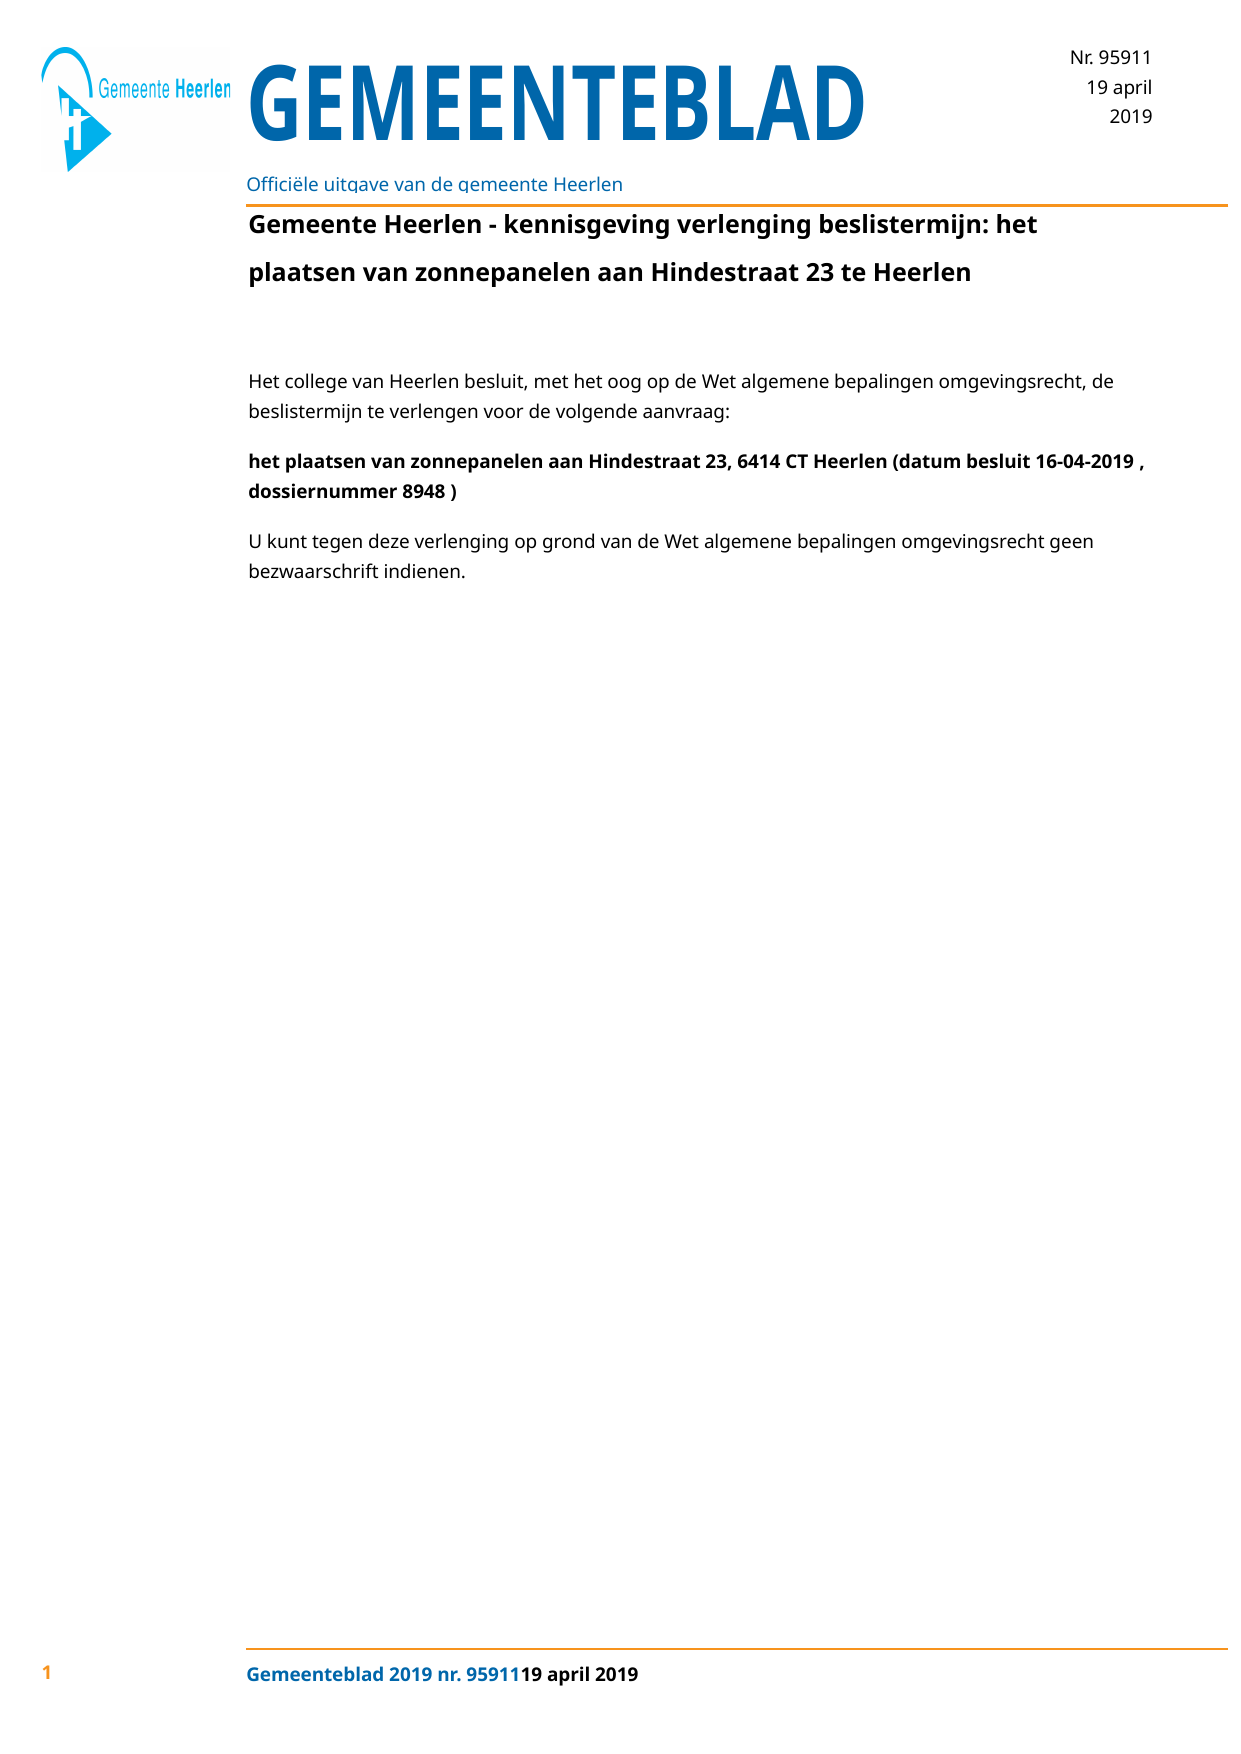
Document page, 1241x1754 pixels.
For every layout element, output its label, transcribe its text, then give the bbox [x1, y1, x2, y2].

picture [41, 47, 58, 70]
text het plaatsen van zonnepanelen aan Hindestraat 23, 6414 CT Heerlen (datum besluit 16-04-2019 , dossiernummer 8948 ) [248, 448, 1152, 504]
text Gemeente Heerlen - kennisgeving verlenging beslistermijn: het plaatsen van zonnepanelen aan Hindestraat 23 te Heerlen [248, 207, 1152, 288]
text U kunt tegen deze verlenging op grond van de Wet algemene bepalingen omgevingsrecht geen bezwaarschrift indienen. [248, 528, 1152, 584]
text Het college van Heerlen besluit, met het oog op de Wet algemene bepalingen omgevingsrecht, de beslistermijn te verlengen voor de volgende aanvraag: [248, 368, 1152, 424]
picture [41, 47, 231, 172]
